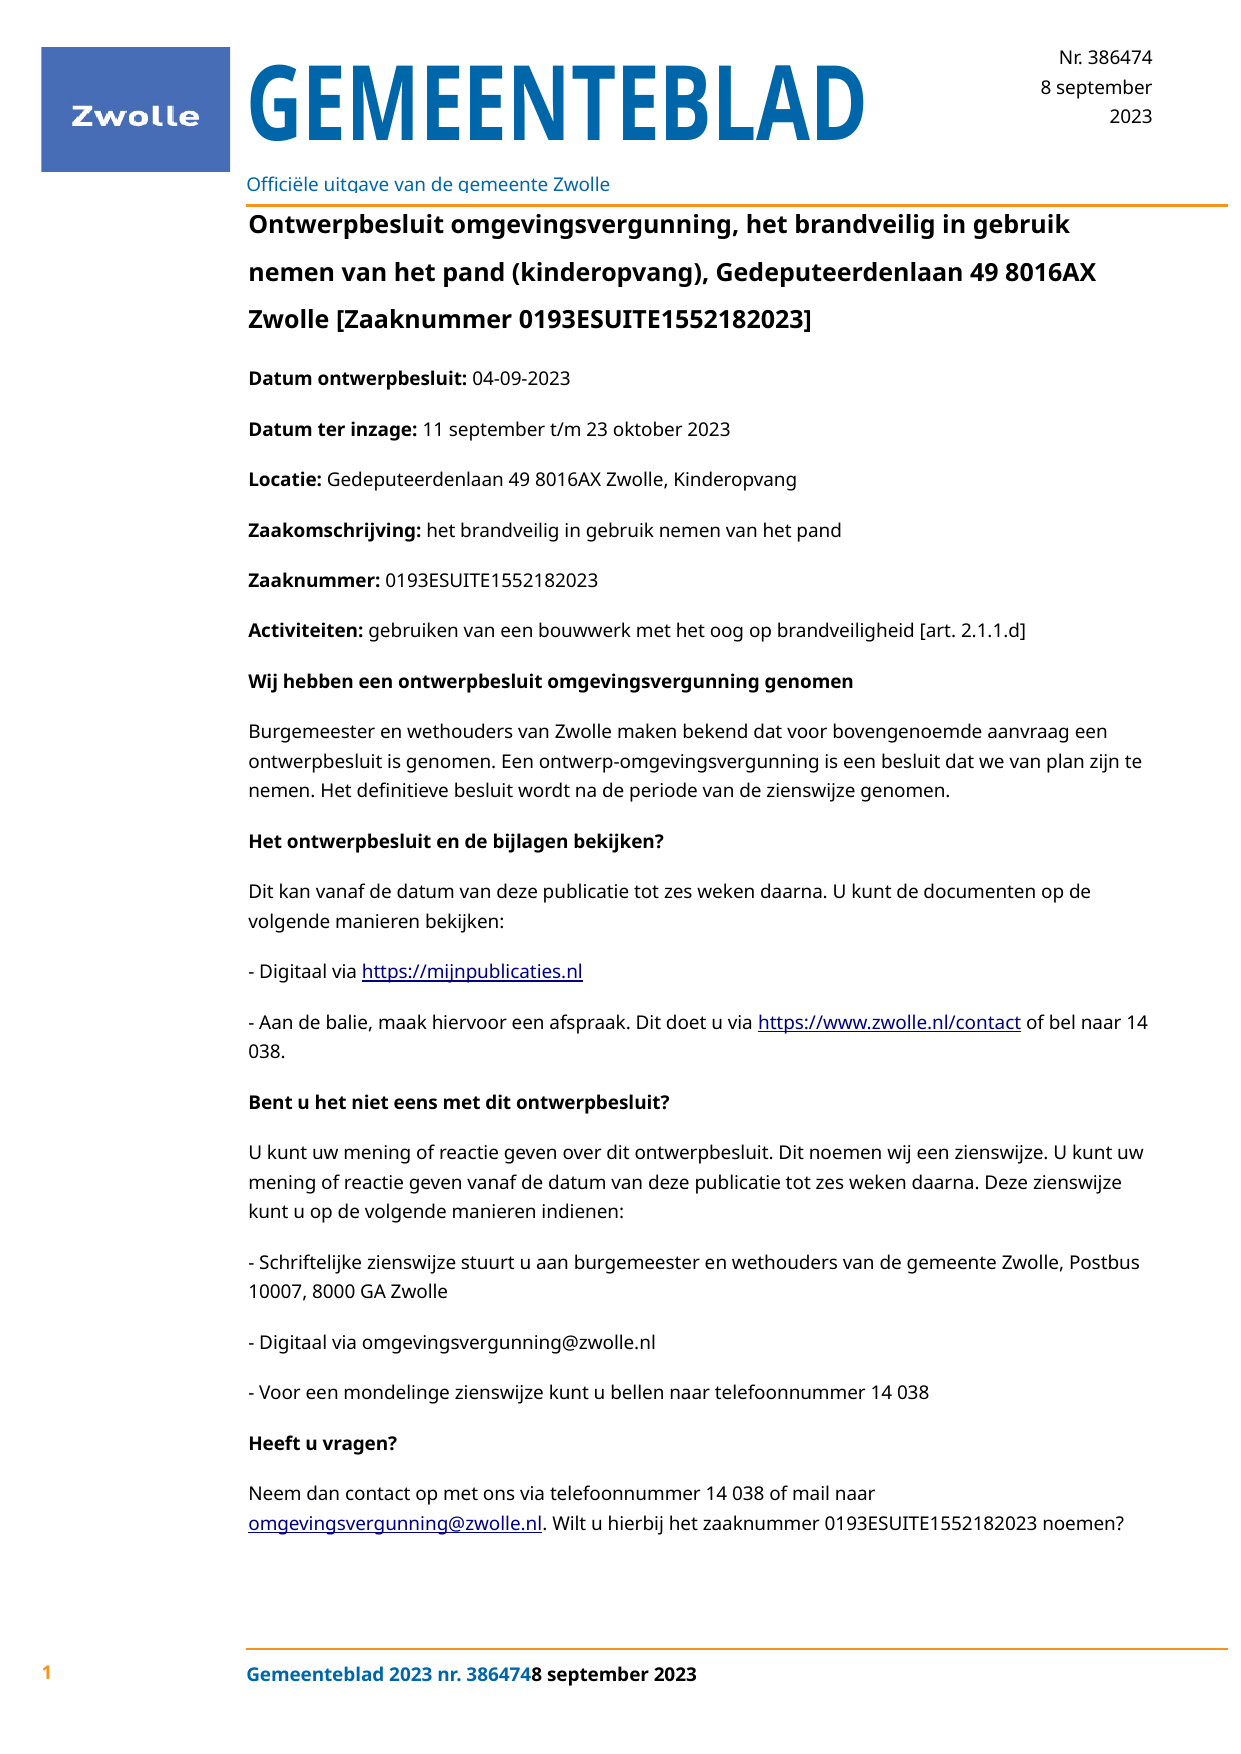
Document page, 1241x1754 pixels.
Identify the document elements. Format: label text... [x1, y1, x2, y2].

text Wij hebben een ontwerpbesluit omgevingsvergunning genomen [248, 668, 1152, 694]
text Locatie: Gedeputeerdenlaan 49 8016AX Zwolle, Kinderopvang [248, 466, 1152, 492]
text Ontwerpbesluit omgevingsvergunning, het brandveilig in gebruik nemen van het pand (kinderopvang), Gedeputeerdenlaan 49 8016AX Zwolle [Zaaknummer 0193ESUITE1552182023] [248, 207, 1152, 336]
text - Aan de balie, maak hiervoor een afspraak. Dit doet u via https://www.zwolle.nl/contact of bel naar 14 038. [248, 1009, 1152, 1064]
text - Schriftelijke zienswijze stuurt u aan burgemeester en wethouders van de gemeente Zwolle, Postbus 10007, 8000 GA Zwolle [248, 1249, 1152, 1304]
text U kunt uw mening of reactie geven over dit ontwerpbesluit. Dit noemen wij een zienswijze. U kunt uw mening of reactie geven vanaf de datum van deze publicatie tot zes weken daarna. Deze zienswijze kunt u op de volgende manieren indienen: [248, 1139, 1152, 1224]
text Datum ter inzage: 11 september t/m 23 oktober 2023 [248, 416, 1152, 442]
text Datum ontwerpbesluit: 04-09-2023 [248, 366, 1152, 391]
text - Digitaal via omgevingsvergunning@zwolle.nl [248, 1329, 1152, 1354]
text Neem dan contact op met ons via telefoonnummer 14 038 of mail naar omgevingsvergunning@zwolle.nl. Wilt u hierbij het zaaknummer 0193ESUITE1552182023 noemen? [248, 1480, 1152, 1535]
picture [41, 47, 231, 172]
text Bent u het niet eens met dit ontwerpbesluit? [248, 1089, 1152, 1114]
text Activiteiten: gebruiken van een bouwwerk met het oog op brandveiligheid [art. 2.1.1.d] [248, 618, 1152, 643]
text Heeft u vragen? [248, 1430, 1152, 1455]
text Zaaknummer: 0193ESUITE1552182023 [248, 567, 1152, 593]
text Zaakomschrijving: het brandveilig in gebruik nemen van het pand [248, 517, 1152, 542]
text - Digitaal via https://mijnpublicaties.nl [248, 958, 1152, 984]
text - Voor een mondelinge zienswijze kunt u bellen naar telefoonnummer 14 038 [248, 1379, 1152, 1405]
text Burgemeester en wethouders van Zwolle maken bekend dat voor bovengenoemde aanvraag een ontwerpbesluit is genomen. Een ontwerp-omgevingsvergunning is een besluit dat we van plan zijn te nemen. Het definitieve besluit wordt na de periode van de zienswijze genomen. [248, 718, 1152, 803]
text Het ontwerpbesluit en de bijlagen bekijken? [248, 828, 1152, 854]
text Dit kan vanaf de datum van deze publicatie tot zes weken daarna. U kunt de documenten op de volgende manieren bekijken: [248, 878, 1152, 934]
